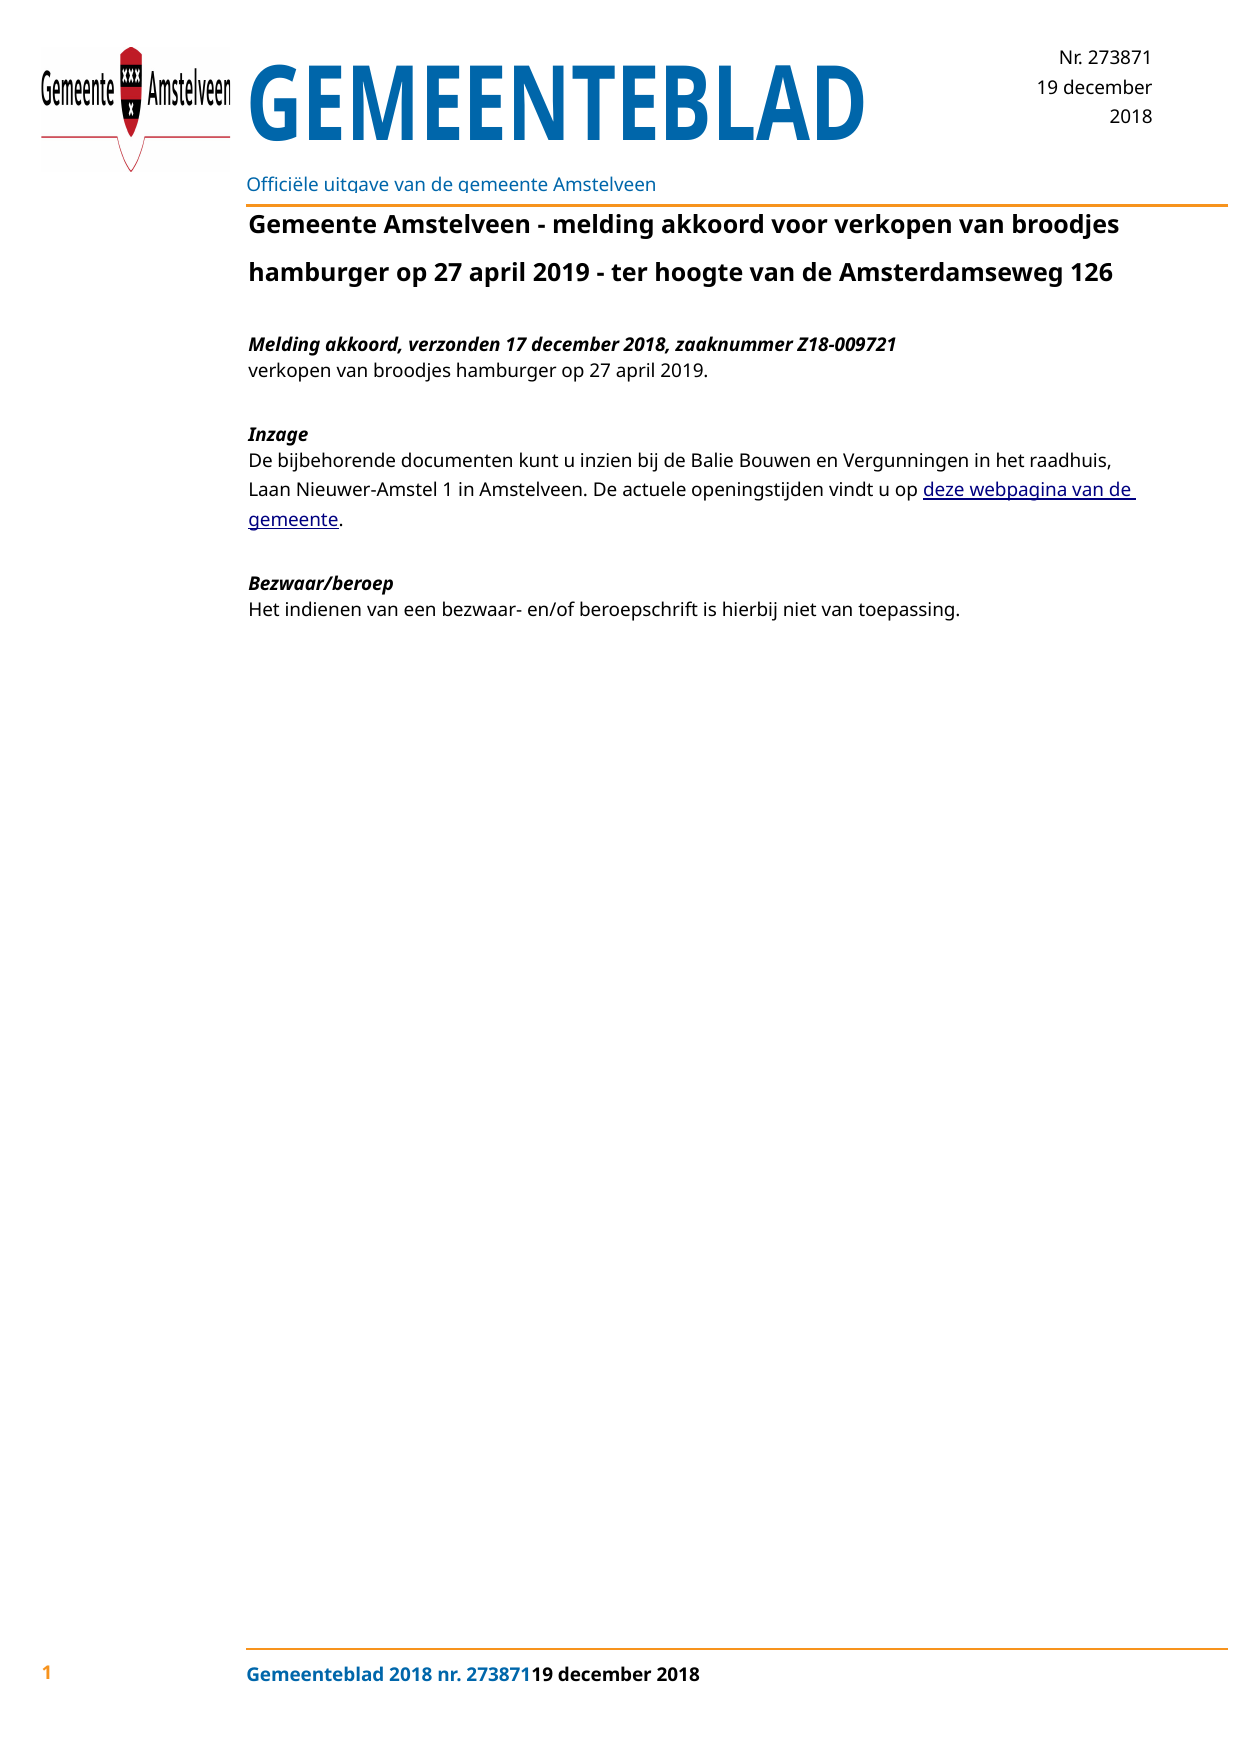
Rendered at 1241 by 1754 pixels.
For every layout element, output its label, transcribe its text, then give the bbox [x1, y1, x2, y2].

text Melding akkoord, verzonden 17 december 2018, zaaknummer Z18-009721 [248, 331, 1152, 357]
text Gemeente Amstelveen - melding akkoord voor verkopen van broodjes hamburger op 27 april 2019 - ter hoogte van de Amsterdamseweg 126 [248, 207, 1152, 288]
text Bezwaar/beroep [248, 570, 1152, 596]
text Inzage [248, 421, 1152, 447]
picture [41, 47, 231, 172]
text Het indienen van een bezwaar- en/of beroepschrift is hierbij niet van toepassing. [248, 596, 1152, 621]
text De bijbehorende documenten kunt u inzien bij de Balie Bouwen en Vergunningen in het raadhuis, Laan Nieuwer-Amstel 1 in Amstelveen. De actuele openingstijden vindt u op deze webpagina van de gemeente. [248, 447, 1152, 532]
text verkopen van broodjes hamburger op 27 april 2019. [248, 357, 1152, 383]
